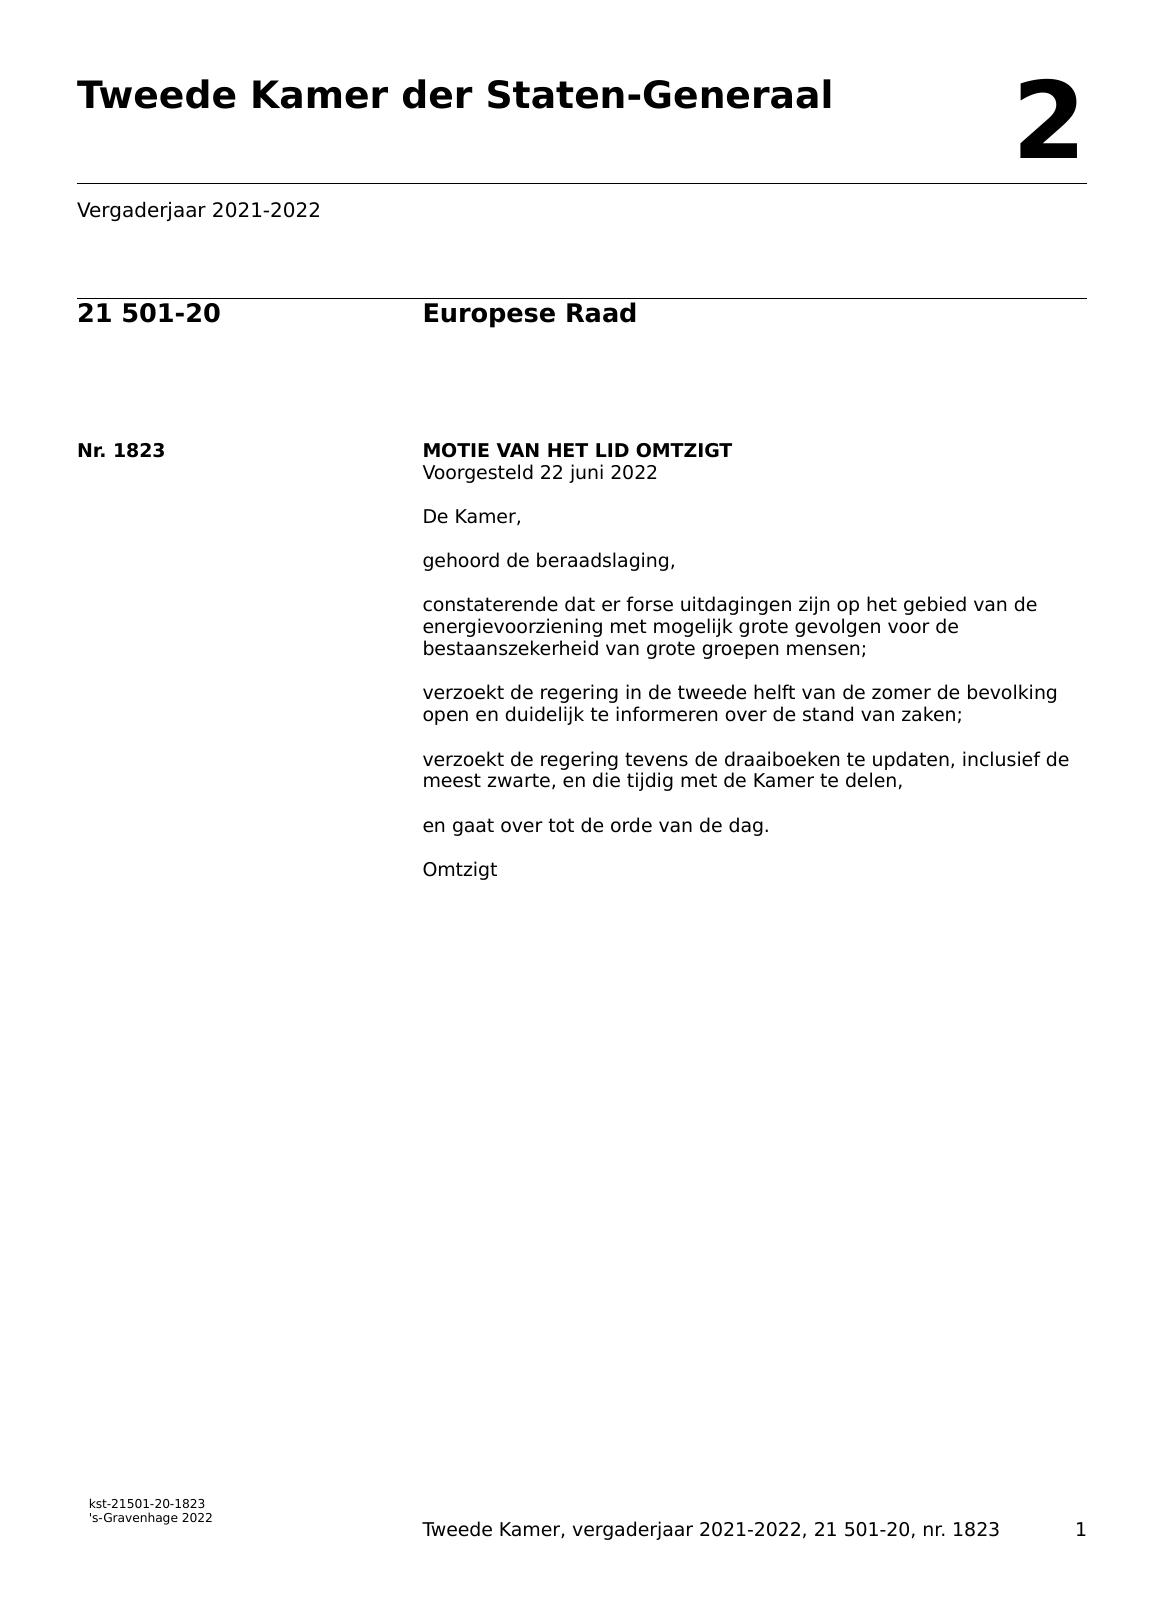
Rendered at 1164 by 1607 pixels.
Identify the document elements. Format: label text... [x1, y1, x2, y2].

text constaterende dat er forse uitdagingen zijn op het gebied van de energievoorziening met mogelijk grote gevolgen voor de bestaanszekerheid van grote groepen mensen; [422, 594, 1087, 660]
text Omtzigt [422, 859, 1087, 881]
text verzoekt de regering in de tweede helft van de zomer de bevolking open en duidelijk te informeren over de stand van zaken; [422, 682, 1087, 726]
subtitle 21 501-20 Europese Raad [77, 299, 1087, 329]
text Voorgesteld 22 juni 2022 [422, 462, 1087, 484]
text 's-Gravenhage 2022 [88, 1511, 323, 1525]
table_cell Vergaderjaar 2021-2022 [77, 184, 1087, 298]
text kst-21501-20-1823 [88, 1497, 323, 1511]
table_header 2 [886, 59, 1087, 183]
text verzoekt de regering tevens de draaiboeken te updaten, inclusief de meest zwarte, en die tijdig met de Kamer te delen, [422, 748, 1087, 792]
table_header Tweede Kamer der Staten-Generaal [77, 59, 886, 183]
text en gaat over tot de orde van de dag. [422, 814, 1087, 837]
subtitle Nr. 1823 MOTIE VAN HET LID OMTZIGT [77, 440, 1087, 462]
text gehoord de beraadslaging, [422, 550, 1087, 572]
text De Kamer, [422, 506, 1087, 528]
